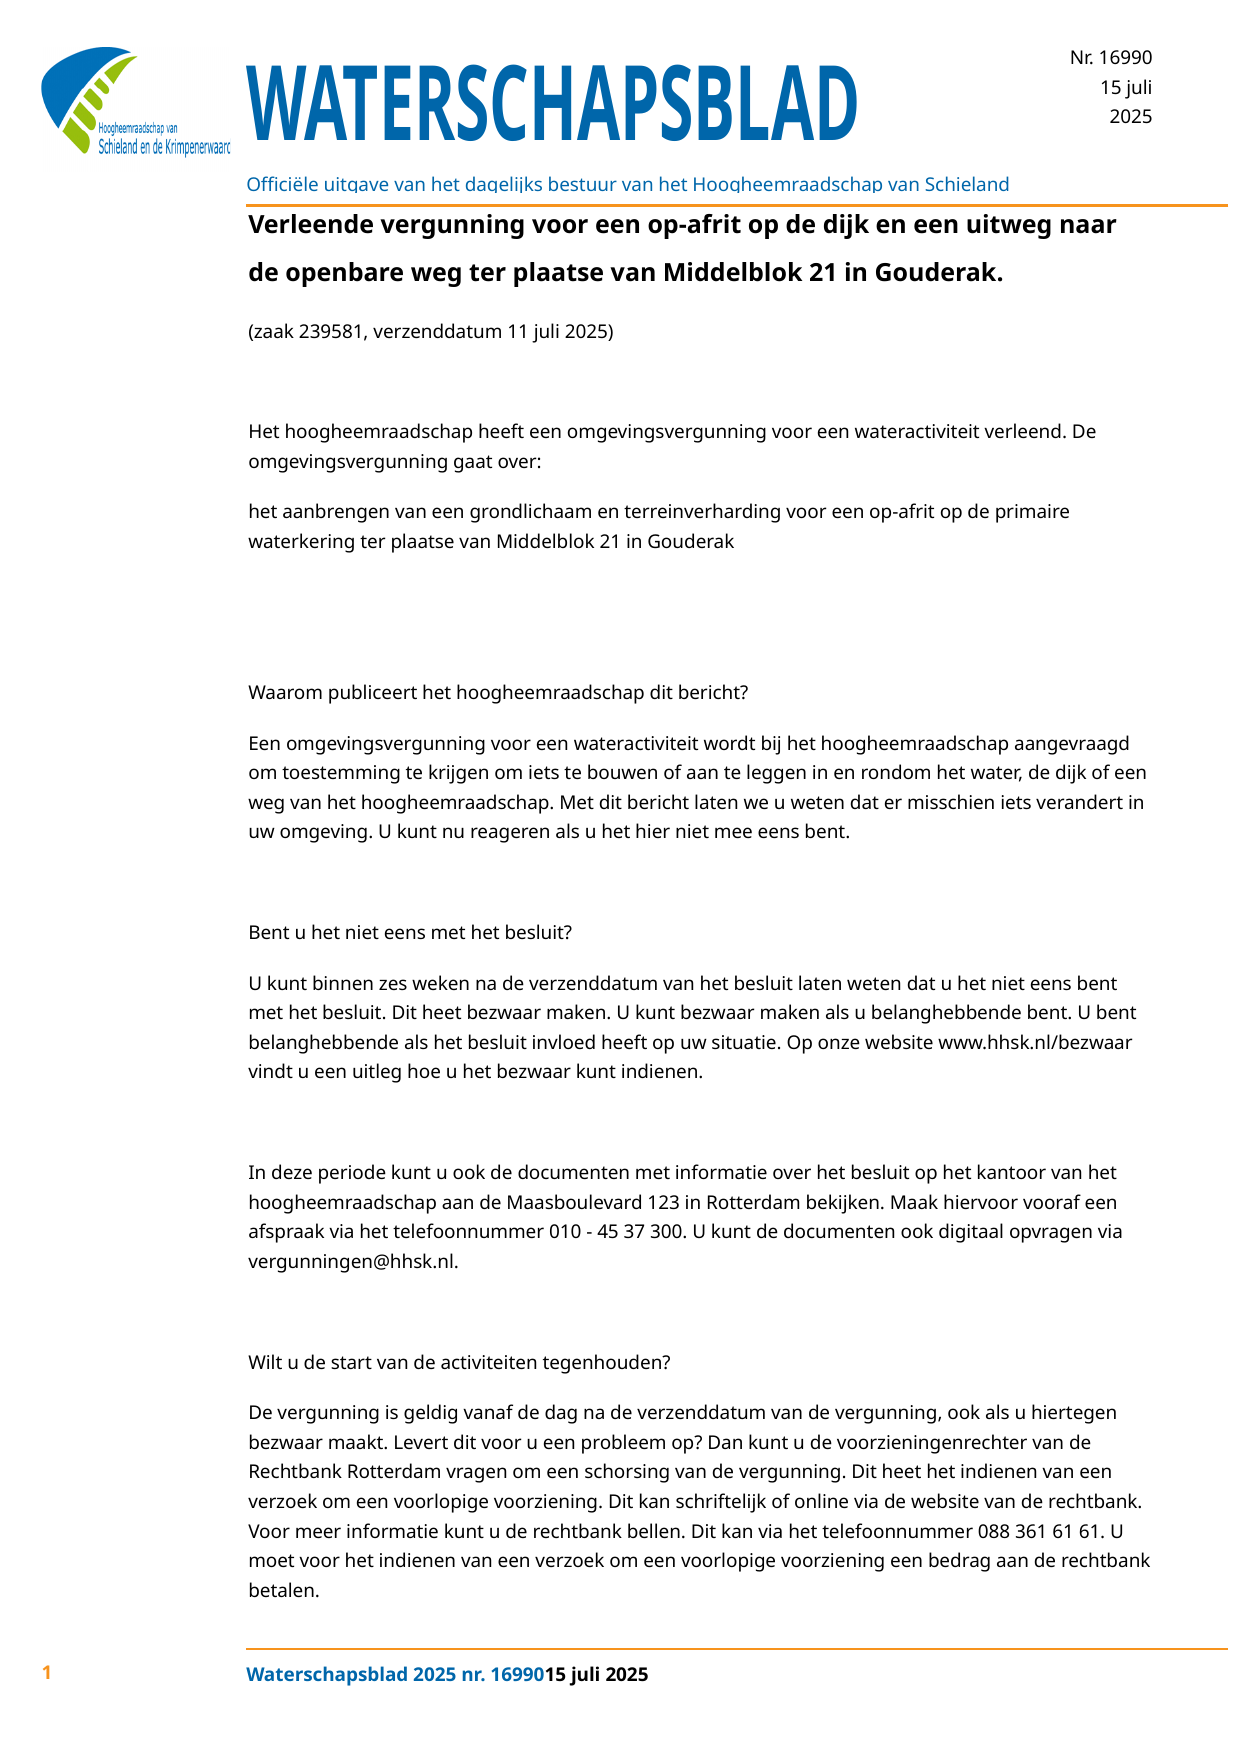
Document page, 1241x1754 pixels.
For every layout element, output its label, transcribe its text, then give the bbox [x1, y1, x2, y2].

text Wilt u de start van de activiteiten tegenhouden? [248, 1349, 1152, 1375]
text Een omgevingsvergunning voor een wateractiviteit wordt bij het hoogheemraadschap aangevraagd om toestemming te krijgen om iets te bouwen of aan te leggen in en rondom het water, de dijk of een weg van het hoogheemraadschap. Met dit bericht laten we u weten dat er misschien iets verandert in uw omgeving. U kunt nu reageren als u het hier niet mee eens bent. [248, 730, 1152, 844]
text De vergunning is geldig vanaf de dag na de verzenddatum van de vergunning, ook als u hiertegen bezwaar maakt. Levert dit voor u een probleem op? Dan kunt u de voorzieningenrechter van de Rechtbank Rotterdam vragen om een schorsing van de vergunning. Dit heet het indienen van een verzoek om een voorlopige voorziening. Dit kan schriftelijk of online via de website van de rechtbank. Voor meer informatie kunt u de rechtbank bellen. Dit kan via het telefoonnummer 088 361 61 61. U moet voor het indienen van een verzoek om een voorlopige voorziening een bedrag aan de rechtbank betalen. [248, 1399, 1152, 1603]
text Bent u het niet eens met het besluit? [248, 919, 1152, 945]
text (zaak 239581, verzenddatum 11 juli 2025) [248, 318, 1152, 344]
text U kunt binnen zes weken na de verzenddatum van het besluit laten weten dat u het niet eens bent met het besluit. Dit heet bezwaar maken. U kunt bezwaar maken als u belanghebbende bent. U bent belanghebbende als het besluit invloed heeft op uw situatie. Op onze website www.hhsk.nl/bezwaar vindt u een uitleg hoe u het bezwaar kunt indienen. [248, 970, 1152, 1084]
text In deze periode kunt u ook de documenten met informatie over het besluit op het kantoor van het hoogheemraadschap aan de Maasboulevard 123 in Rotterdam bekijken. Maak hiervoor vooraf een afspraak via het telefoonnummer 010 - 45 37 300. U kunt de documenten ook digitaal opvragen via vergunningen@hhsk.nl. [248, 1159, 1152, 1274]
text Verleende vergunning voor een op-afrit op de dijk en een uitweg naar de openbare weg ter plaatse van Middelblok 21 in Gouderak. [248, 207, 1152, 288]
picture [41, 47, 231, 172]
text Waarom publiceert het hoogheemraadschap dit bericht? [248, 679, 1152, 705]
text het aanbrengen van een grondlichaam en terreinverharding voor een op-afrit op de primaire waterkering ter plaatse van Middelblok 21 in Gouderak [248, 499, 1152, 554]
text Het hoogheemraadschap heeft een omgevingsvergunning voor een wateractiviteit verleend. De omgevingsvergunning gaat over: [248, 419, 1152, 474]
